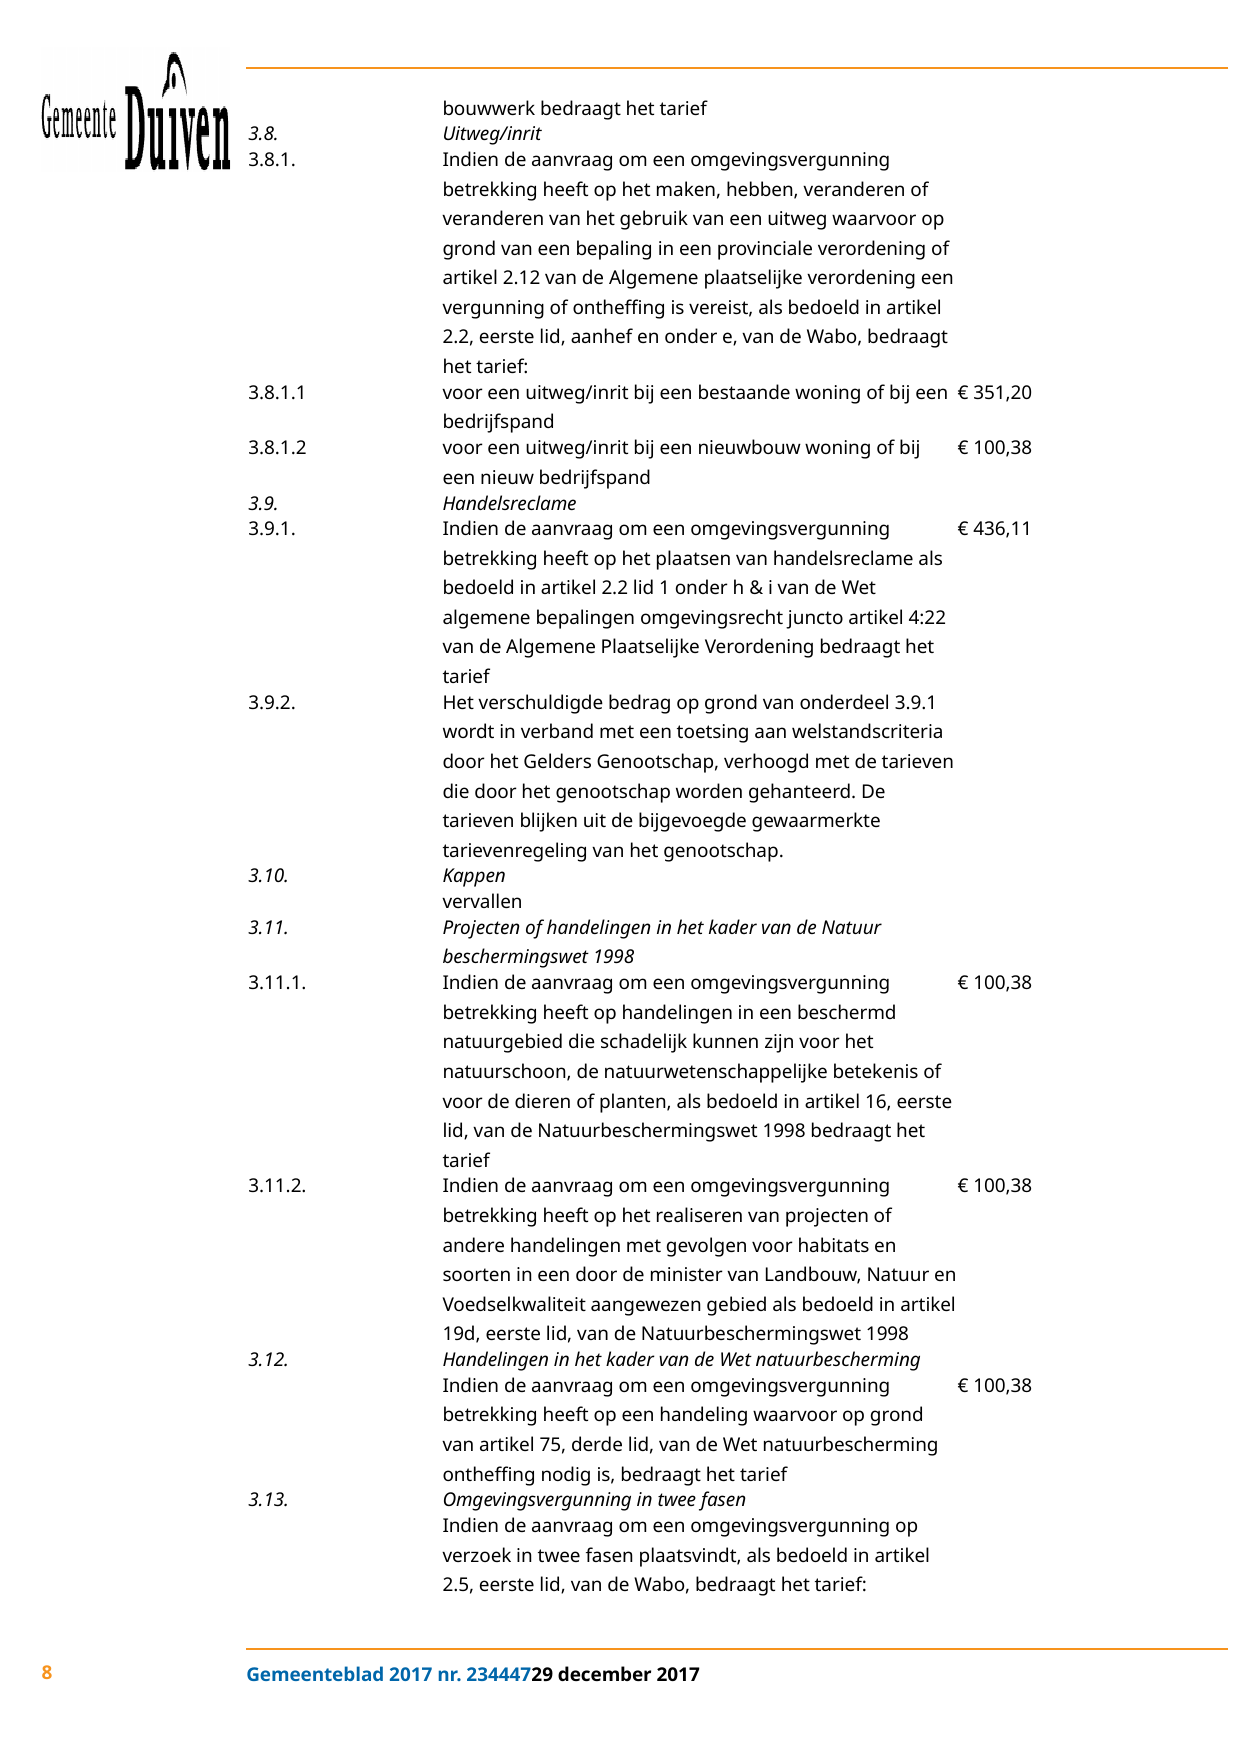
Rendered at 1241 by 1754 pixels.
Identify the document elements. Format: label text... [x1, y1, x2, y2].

table_cell [248, 889, 442, 914]
table_cell Omgevingsvergunning in twee fasen [442, 1487, 957, 1512]
table_cell [958, 1512, 1152, 1597]
table_cell [958, 490, 1152, 515]
table_cell Kappen [442, 863, 957, 888]
table_cell [248, 1372, 442, 1487]
table_cell [958, 914, 1152, 969]
table_cell Handelingen in het kader van de Wet natuurbescherming [442, 1346, 957, 1372]
table_cell 3.11.2. [248, 1173, 442, 1346]
table_cell 3.13. [248, 1487, 442, 1512]
table_cell Het verschuldigde bedrag op grond van onderdeel 3.9.1 wordt in verband met een toetsing aan welstandscriteria door het Gelders Genootschap, verhoogd met de tarieven die door het genootschap worden gehanteerd. De tarieven blijken uit de bijgevoegde gewaarmerkte tarievenregeling van het genootschap. [442, 689, 957, 863]
table_cell Indien de aanvraag om een omgevingsvergunning betrekking heeft op het realiseren van projecten of andere handelingen met gevolgen voor habitats en soorten in een door de minister van Landbouw, Natuur en Voedselkwaliteit aangewezen gebied als bedoeld in artikel 19d, eerste lid, van de Natuurbeschermingswet 1998 [442, 1173, 957, 1346]
table_cell Projecten of handelingen in het kader van de Natuur beschermingswet 1998 [442, 914, 957, 969]
table_cell € 351,20 [958, 379, 1152, 434]
table_cell 3.10. [248, 863, 442, 888]
table_cell Indien de aanvraag om een omgevingsvergunning betrekking heeft op het plaatsen van handelsreclame als bedoeld in artikel 2.2 lid 1 onder h & i van de Wet algemene bepalingen omgevingsrecht juncto artikel 4:22 van de Algemene Plaatselijke Verordening bedraagt het tarief [442, 515, 957, 689]
table_cell 3.9. [248, 490, 442, 515]
table_cell [958, 863, 1152, 888]
table_cell Indien de aanvraag om een omgevingsvergunning betrekking heeft op een handeling waarvoor op grond van artikel 75, derde lid, van de Wet natuurbescherming ontheffing nodig is, bedraagt het tarief [442, 1372, 957, 1487]
table_cell voor een uitweg/inrit bij een bestaande woning of bij een bedrijfspand [442, 379, 957, 434]
table_cell [958, 1346, 1152, 1372]
table_cell € 100,38 [958, 1173, 1152, 1346]
table_cell bouwwerk bedraagt het tarief [442, 95, 957, 121]
table_cell 3.8.1.1 [248, 379, 442, 434]
table_cell 3.12. [248, 1346, 442, 1372]
table_cell 3.9.2. [248, 689, 442, 863]
table_cell [248, 1512, 442, 1597]
table_cell [958, 146, 1152, 379]
table_cell Indien de aanvraag om een omgevingsvergunning op verzoek in twee fasen plaatsvindt, als bedoeld in artikel 2.5, eerste lid, van de Wabo, bedraagt het tarief: [442, 1512, 957, 1597]
table_cell 3.8.1. [248, 146, 442, 379]
table_cell vervallen [442, 889, 957, 914]
table_cell 3.8. [248, 121, 442, 146]
table_cell € 436,11 [958, 515, 1152, 689]
picture [41, 47, 231, 172]
table_cell Indien de aanvraag om een omgevingsvergunning betrekking heeft op handelingen in een beschermd natuurgebied die schadelijk kunnen zijn voor het natuurschoon, de natuurwetenschappelijke betekenis of voor de dieren of planten, als bedoeld in artikel 16, eerste lid, van de Natuurbeschermingswet 1998 bedraagt het tarief [442, 970, 957, 1173]
table_cell € 100,38 [958, 970, 1152, 1173]
table_cell € 100,38 [958, 1372, 1152, 1487]
table_cell [958, 1487, 1152, 1512]
table_cell € 100,38 [958, 434, 1152, 490]
table_cell [958, 121, 1152, 146]
table_cell [958, 95, 1152, 121]
table_cell [248, 95, 442, 121]
table_cell 3.11.1. [248, 970, 442, 1173]
table_cell [958, 889, 1152, 914]
table_cell [958, 689, 1152, 863]
table_cell voor een uitweg/inrit bij een nieuwbouw woning of bij een nieuw bedrijfspand [442, 434, 957, 490]
table_cell Indien de aanvraag om een omgevingsvergunning betrekking heeft op het maken, hebben, veranderen of veranderen van het gebruik van een uitweg waarvoor op grond van een bepaling in een provinciale verordening of artikel 2.12 van de Algemene plaatselijke verordening een vergunning of ontheffing is vereist, als bedoeld in artikel 2.2, eerste lid, aanhef en onder e, van de Wabo, bedraagt het tarief: [442, 146, 957, 379]
table_cell Handelsreclame [442, 490, 957, 515]
table_cell 3.8.1.2 [248, 434, 442, 490]
table_cell Uitweg/inrit [442, 121, 957, 146]
table_cell 3.11. [248, 914, 442, 969]
table_cell 3.9.1. [248, 515, 442, 689]
